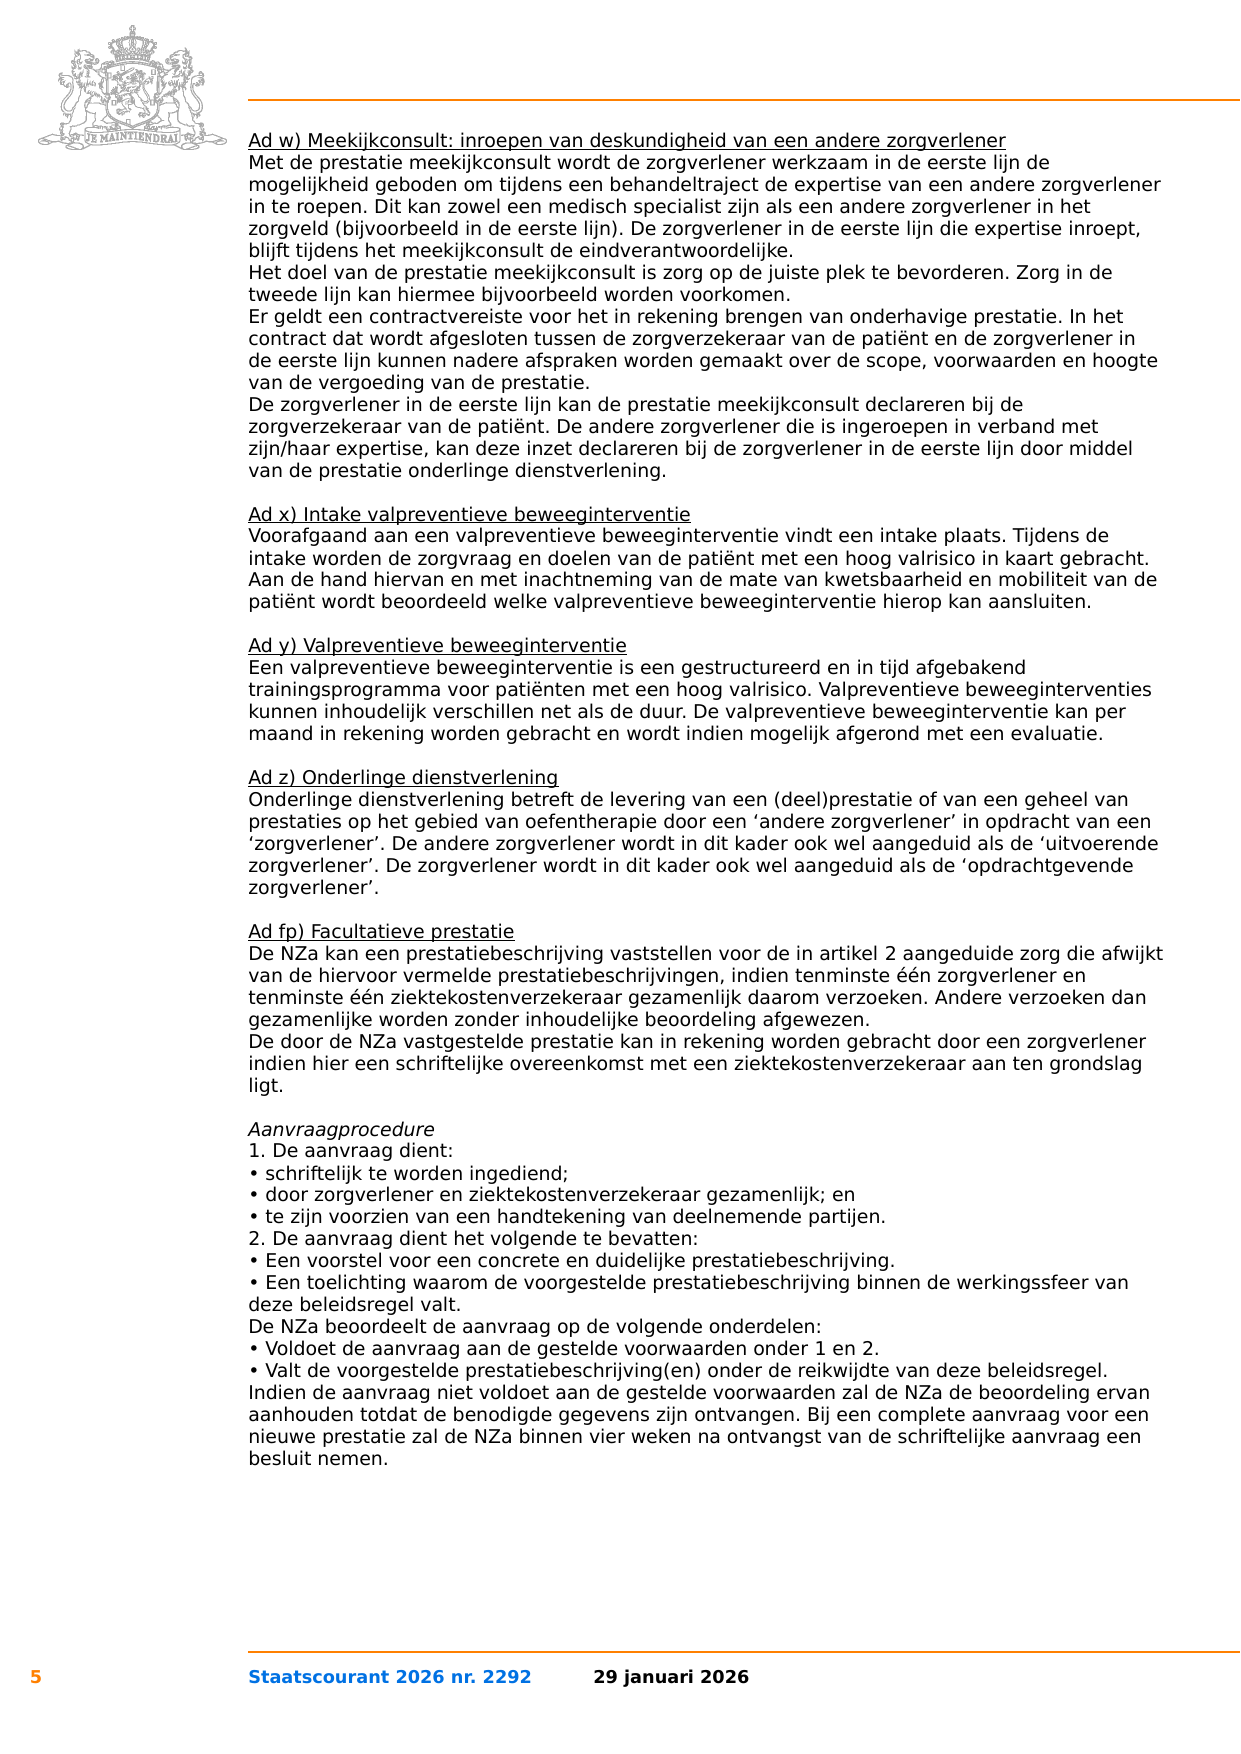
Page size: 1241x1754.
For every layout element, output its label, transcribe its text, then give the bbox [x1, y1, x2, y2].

text Het doel van de prestatie meekijkconsult is zorg op de juiste plek te bevorderen. Zorg in de tweede lijn kan hiermee bijvoorbeeld worden voorkomen. [248, 262, 1163, 306]
text • Voldoet de aanvraag aan de gestelde voorwaarden onder 1 en 2. [248, 1338, 1163, 1360]
picture [38, 25, 227, 150]
text • Valt de voorgestelde prestatiebeschrijving(en) onder de reikwijdte van deze beleidsregel. [248, 1360, 1163, 1382]
text De zorgverlener in de eerste lijn kan de prestatie meekijkconsult declareren bij de zorgverzekeraar van de patiënt. De andere zorgverlener die is ingeroepen in verband met zijn/haar expertise, kan deze inzet declareren bij de zorgverlener in de eerste lijn door middel van de prestatie onderlinge dienstverlening. [248, 394, 1163, 482]
text • Een voorstel voor een concrete en duidelijke prestatiebeschrijving. [248, 1250, 1163, 1272]
subtitle Ad fp) Facultatieve prestatie [248, 921, 1163, 943]
text De door de NZa vastgestelde prestatie kan in rekening worden gebracht door een zorgverlener indien hier een schriftelijke overeenkomst met een ziektekostenverzekeraar aan ten grondslag ligt. [248, 1031, 1163, 1097]
text • te zijn voorzien van een handtekening van deelnemende partijen. [248, 1206, 1163, 1228]
subtitle Aanvraagprocedure [248, 1118, 1163, 1140]
subtitle Ad z) Onderlinge dienstverlening [248, 767, 1163, 789]
text Er geldt een contractvereiste voor het in rekening brengen van onderhavige prestatie. In het contract dat wordt afgesloten tussen de zorgverzekeraar van de patiënt en de zorgverlener in de eerste lijn kunnen nadere afspraken worden gemaakt over de scope, voorwaarden en hoogte van de vergoeding van de prestatie. [248, 306, 1163, 394]
subtitle Ad x) Intake valpreventieve beweeginterventie [248, 503, 1163, 525]
text 1. De aanvraag dient: [248, 1140, 1163, 1162]
text Een valpreventieve beweeginterventie is een gestructureerd en in tijd afgebakend trainingsprogramma voor patiënten met een hoog valrisico. Valpreventieve beweeginterventies kunnen inhoudelijk verschillen net als de duur. De valpreventieve beweeginterventie kan per maand in rekening worden gebracht en wordt indien mogelijk afgerond met een evaluatie. [248, 657, 1163, 745]
text Voorafgaand aan een valpreventieve beweeginterventie vindt een intake plaats. Tijdens de intake worden de zorgvraag en doelen van de patiënt met een hoog valrisico in kaart gebracht. Aan de hand hiervan en met inachtneming van de mate van kwetsbaarheid en mobiliteit van de patiënt wordt beoordeeld welke valpreventieve beweeginterventie hierop kan aansluiten. [248, 525, 1163, 613]
text • door zorgverlener en ziektekostenverzekeraar gezamenlijk; en [248, 1184, 1163, 1206]
text • schriftelijk te worden ingediend; [248, 1162, 1163, 1184]
subtitle Ad w) Meekijkconsult: inroepen van deskundigheid van een andere zorgverlener [248, 130, 1163, 152]
text Onderlinge dienstverlening betreft de levering van een (deel)prestatie of van een geheel van prestaties op het gebied van oefentherapie door een ‘andere zorgverlener’ in opdracht van een ‘zorgverlener’. De andere zorgverlener wordt in dit kader ook wel aangeduid als de ‘uitvoerende zorgverlener’. De zorgverlener wordt in dit kader ook wel aangeduid als de ‘opdrachtgevende zorgverlener’. [248, 789, 1163, 899]
text De NZa kan een prestatiebeschrijving vaststellen voor de in artikel 2 aangeduide zorg die afwijkt van de hiervoor vermelde prestatiebeschrijvingen, indien tenminste één zorgverlener en tenminste één ziektekostenverzekeraar gezamenlijk daarom verzoeken. Andere verzoeken dan gezamenlijke worden zonder inhoudelijke beoordeling afgewezen. [248, 943, 1163, 1031]
text • Een toelichting waarom de voorgestelde prestatiebeschrijving binnen de werkingssfeer van deze beleidsregel valt. [248, 1272, 1163, 1316]
text Indien de aanvraag niet voldoet aan de gestelde voorwaarden zal de NZa de beoordeling ervan aanhouden totdat de benodigde gegevens zijn ontvangen. Bij een complete aanvraag voor een nieuwe prestatie zal de NZa binnen vier weken na ontvangst van de schriftelijke aanvraag een besluit nemen. [248, 1382, 1163, 1470]
text Met de prestatie meekijkconsult wordt de zorgverlener werkzaam in de eerste lijn de mogelijkheid geboden om tijdens een behandeltraject de expertise van een andere zorgverlener in te roepen. Dit kan zowel een medisch specialist zijn als een andere zorgverlener in het zorgveld (bijvoorbeeld in de eerste lijn). De zorgverlener in de eerste lijn die expertise inroept, blijft tijdens het meekijkconsult de eindverantwoordelijke. [248, 152, 1163, 262]
text De NZa beoordeelt de aanvraag op de volgende onderdelen: [248, 1316, 1163, 1338]
text 2. De aanvraag dient het volgende te bevatten: [248, 1228, 1163, 1250]
subtitle Ad y) Valpreventieve beweeginterventie [248, 635, 1163, 657]
